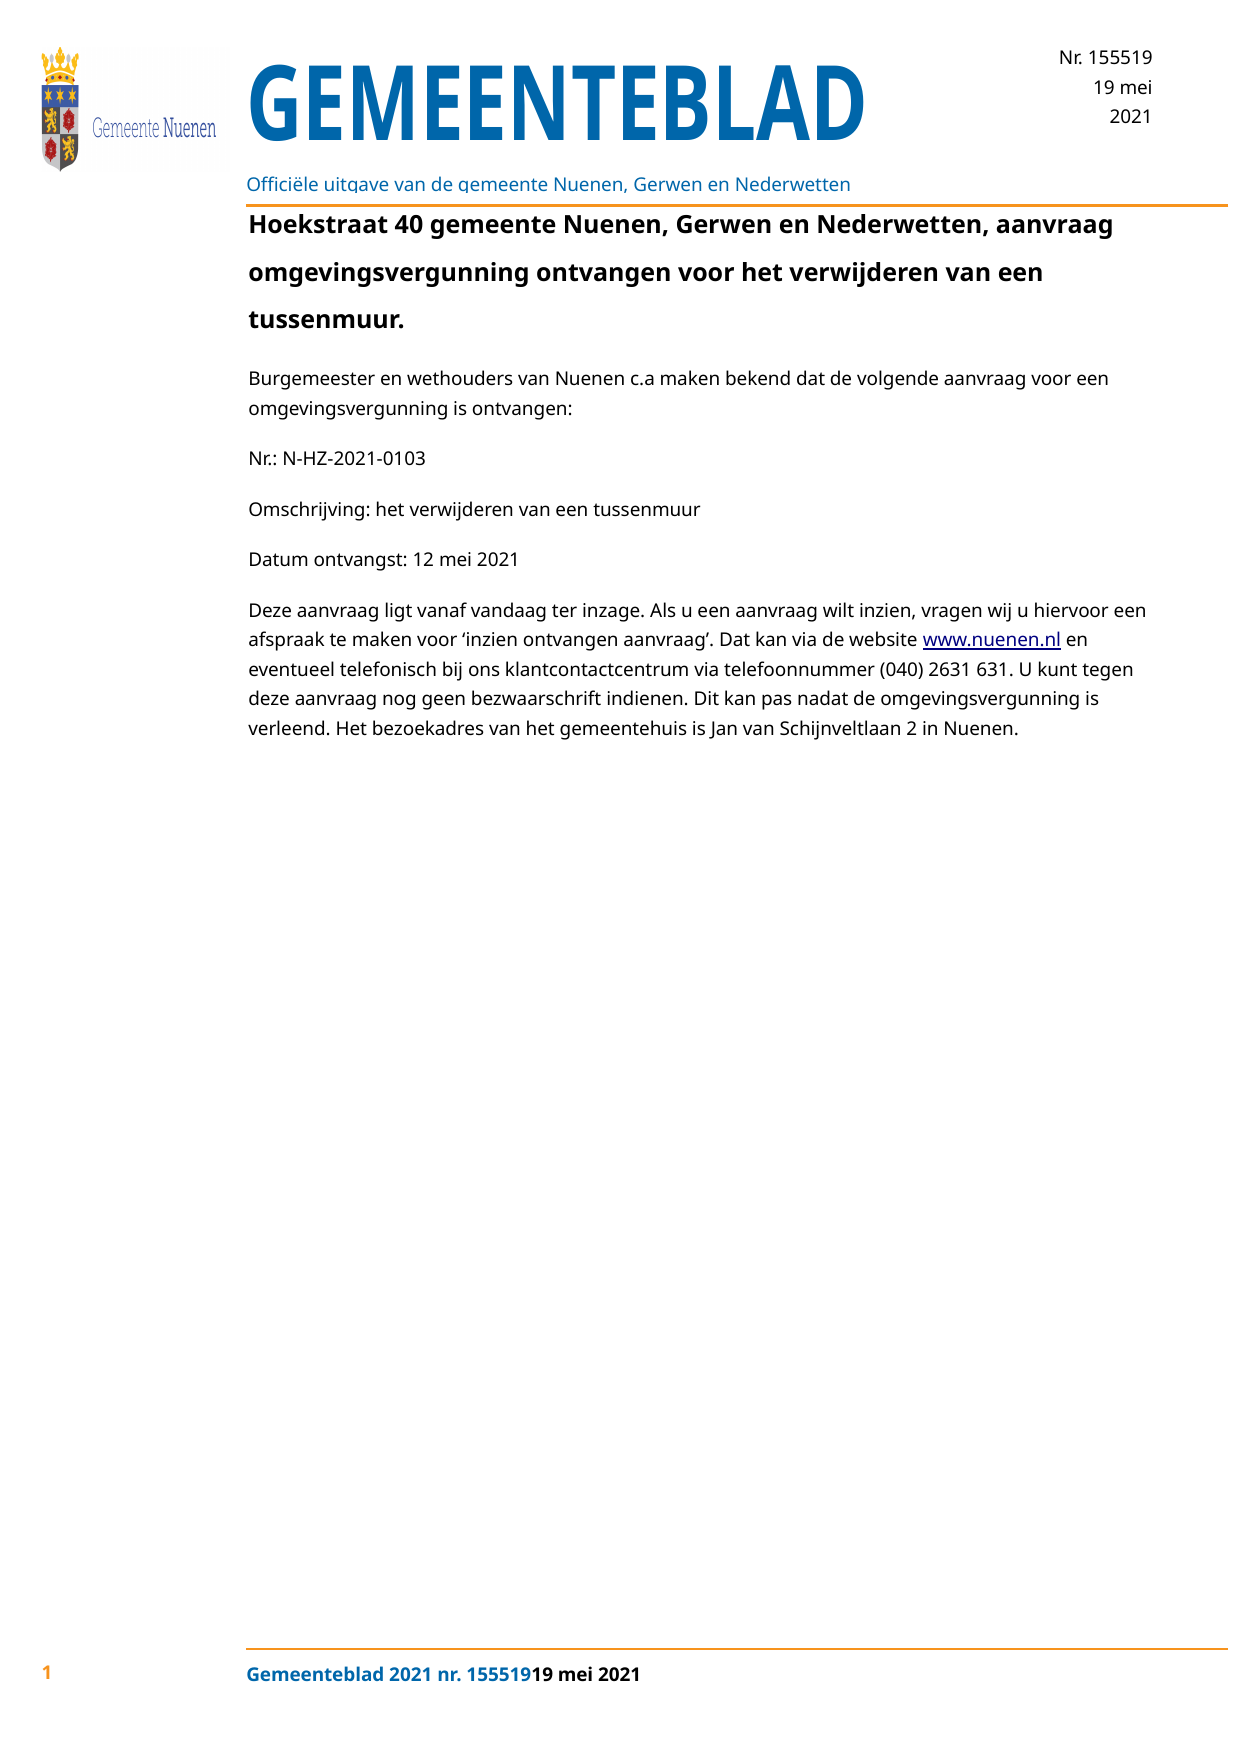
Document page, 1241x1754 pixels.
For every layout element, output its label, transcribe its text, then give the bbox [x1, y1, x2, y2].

text Omschrijving: het verwijderen van een tussenmuur [248, 496, 1152, 522]
picture [41, 47, 231, 172]
text Burgemeester en wethouders van Nuenen c.a maken bekend dat de volgende aanvraag voor een omgevingsvergunning is ontvangen: [248, 366, 1152, 421]
text Deze aanvraag ligt vanaf vandaag ter inzage. Als u een aanvraag wilt inzien, vragen wij u hiervoor een afspraak te maken voor ‘inzien ontvangen aanvraag’. Dat kan via de website www.nuenen.nl en eventueel telefonisch bij ons klantcontactcentrum via telefoonnummer (040) 2631 631. U kunt tegen deze aanvraag nog geen bezwaarschrift indienen. Dit kan pas nadat de omgevingsvergunning is verleend. Het bezoekadres van het gemeentehuis is Jan van Schijnveltlaan 2 in Nuenen. [248, 597, 1152, 741]
text Hoekstraat 40 gemeente Nuenen, Gerwen en Nederwetten, aanvraag omgevingsvergunning ontvangen voor het verwijderen van een tussenmuur. [248, 207, 1152, 336]
text Datum ontvangst: 12 mei 2021 [248, 546, 1152, 572]
text Nr.: N-HZ-2021-0103 [248, 446, 1152, 471]
